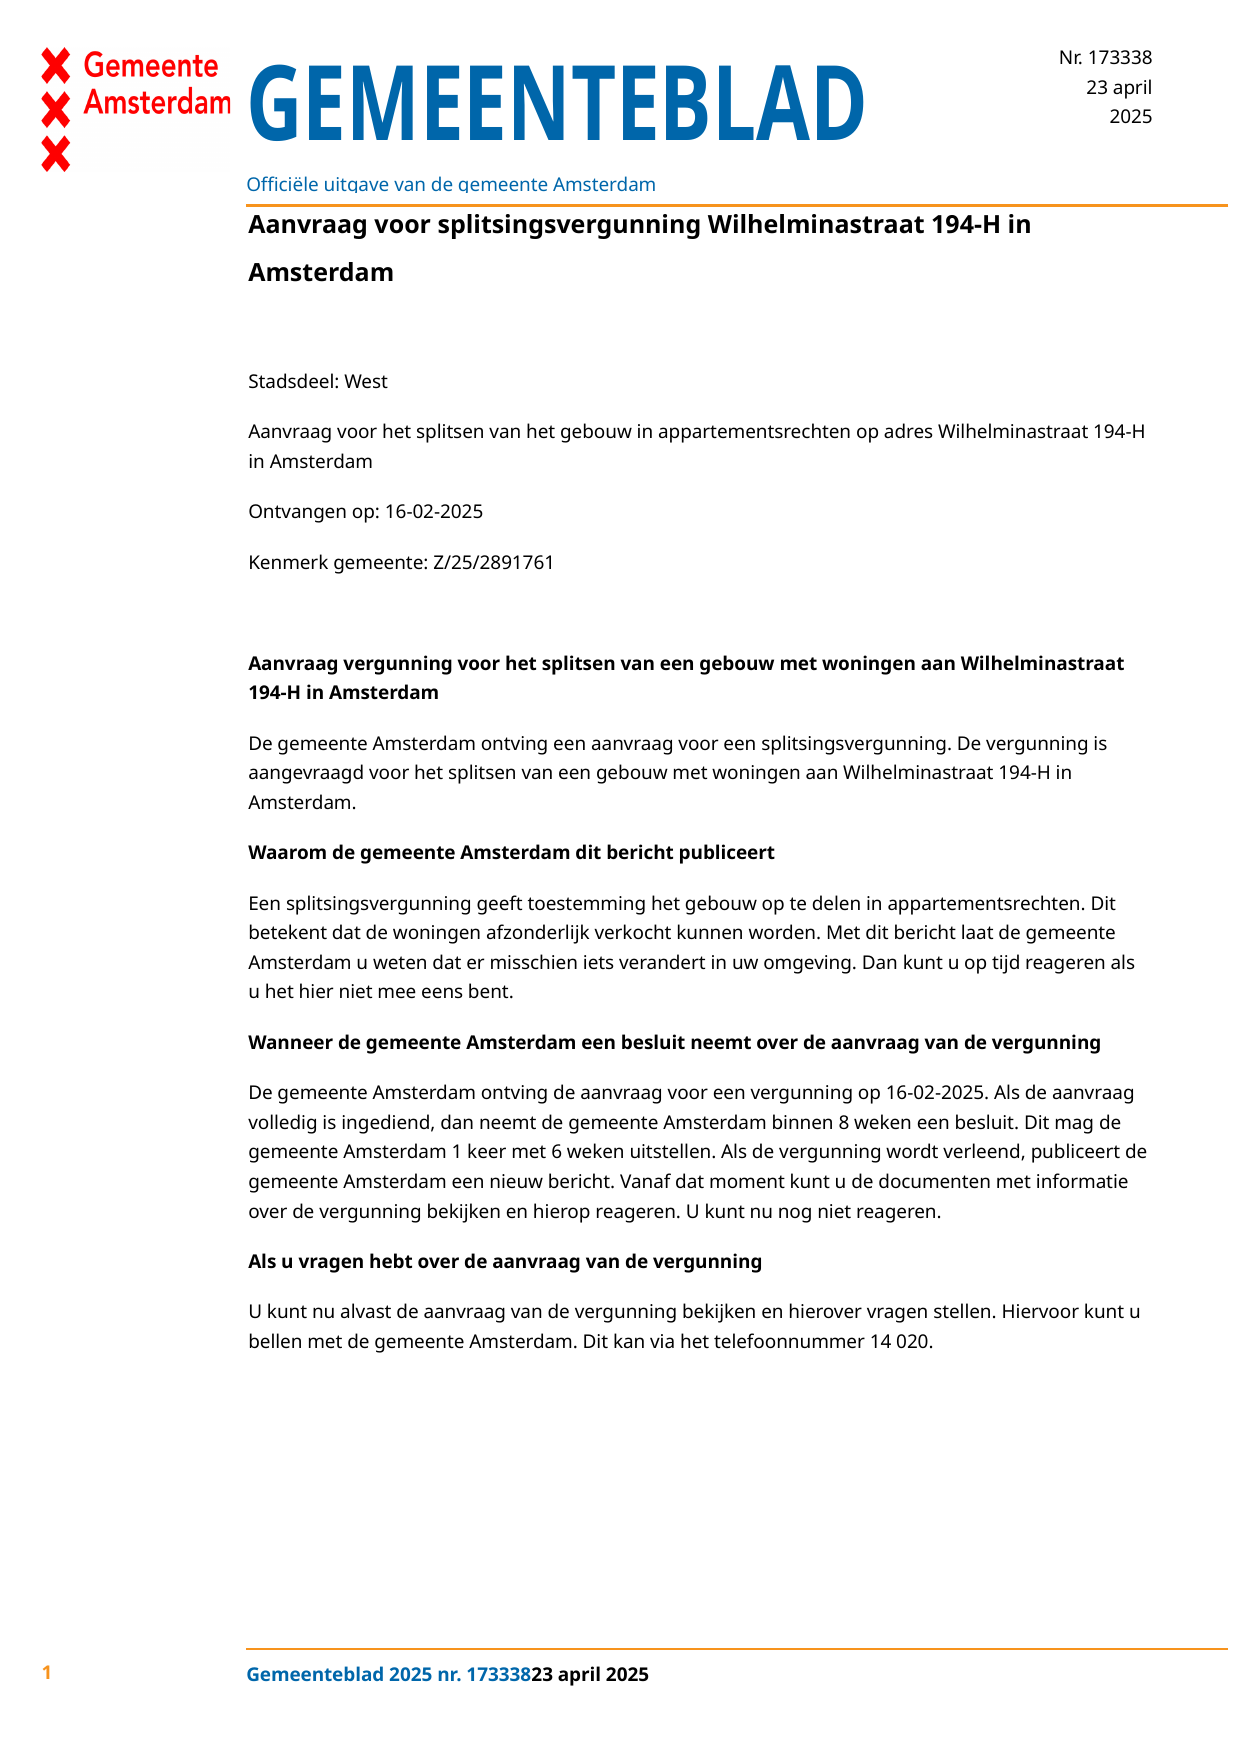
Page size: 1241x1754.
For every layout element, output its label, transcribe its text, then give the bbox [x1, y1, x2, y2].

text Als u vragen hebt over de aanvraag van de vergunning [248, 1248, 1152, 1274]
text U kunt nu alvast de aanvraag van de vergunning bekijken en hierover vragen stellen. Hiervoor kunt u bellen met de gemeente Amsterdam. Dit kan via het telefoonnummer 14 020. [248, 1299, 1152, 1354]
text Aanvraag voor splitsingsvergunning Wilhelminastraat 194-H in Amsterdam [248, 207, 1152, 288]
text Stadsdeel: West [248, 368, 1152, 394]
picture [41, 47, 231, 172]
text Waarom de gemeente Amsterdam dit bericht publiceert [248, 839, 1152, 865]
text De gemeente Amsterdam ontving de aanvraag voor een vergunning op 16-02-2025. Als de aanvraag volledig is ingediend, dan neemt de gemeente Amsterdam binnen 8 weken een besluit. Dit mag de gemeente Amsterdam 1 keer met 6 weken uitstellen. Als de vergunning wordt verleend, publiceert de gemeente Amsterdam een nieuw bericht. Vanaf dat moment kunt u de documenten met informatie over de vergunning bekijken en hierop reageren. U kunt nu nog niet reageren. [248, 1079, 1152, 1224]
text Wanneer de gemeente Amsterdam een besluit neemt over de aanvraag van de vergunning [248, 1029, 1152, 1055]
text Aanvraag vergunning voor het splitsen van een gebouw met woningen aan Wilhelminastraat 194-H in Amsterdam [248, 650, 1152, 705]
text De gemeente Amsterdam ontving een aanvraag voor een splitsingsvergunning. De vergunning is aangevraagd voor het splitsen van een gebouw met woningen aan Wilhelminastraat 194-H in Amsterdam. [248, 730, 1152, 815]
text Een splitsingsvergunning geeft toestemming het gebouw op te delen in appartementsrechten. Dit betekent dat de woningen afzonderlijk verkocht kunnen worden. Met dit bericht laat de gemeente Amsterdam u weten dat er misschien iets verandert in uw omgeving. Dan kunt u op tijd reageren als u het hier niet mee eens bent. [248, 890, 1152, 1004]
text Aanvraag voor het splitsen van het gebouw in appartementsrechten op adres Wilhelminastraat 194-H in Amsterdam [248, 419, 1152, 474]
text Ontvangen op: 16-02-2025 [248, 499, 1152, 524]
text Kenmerk gemeente: Z/25/2891761 [248, 549, 1152, 575]
